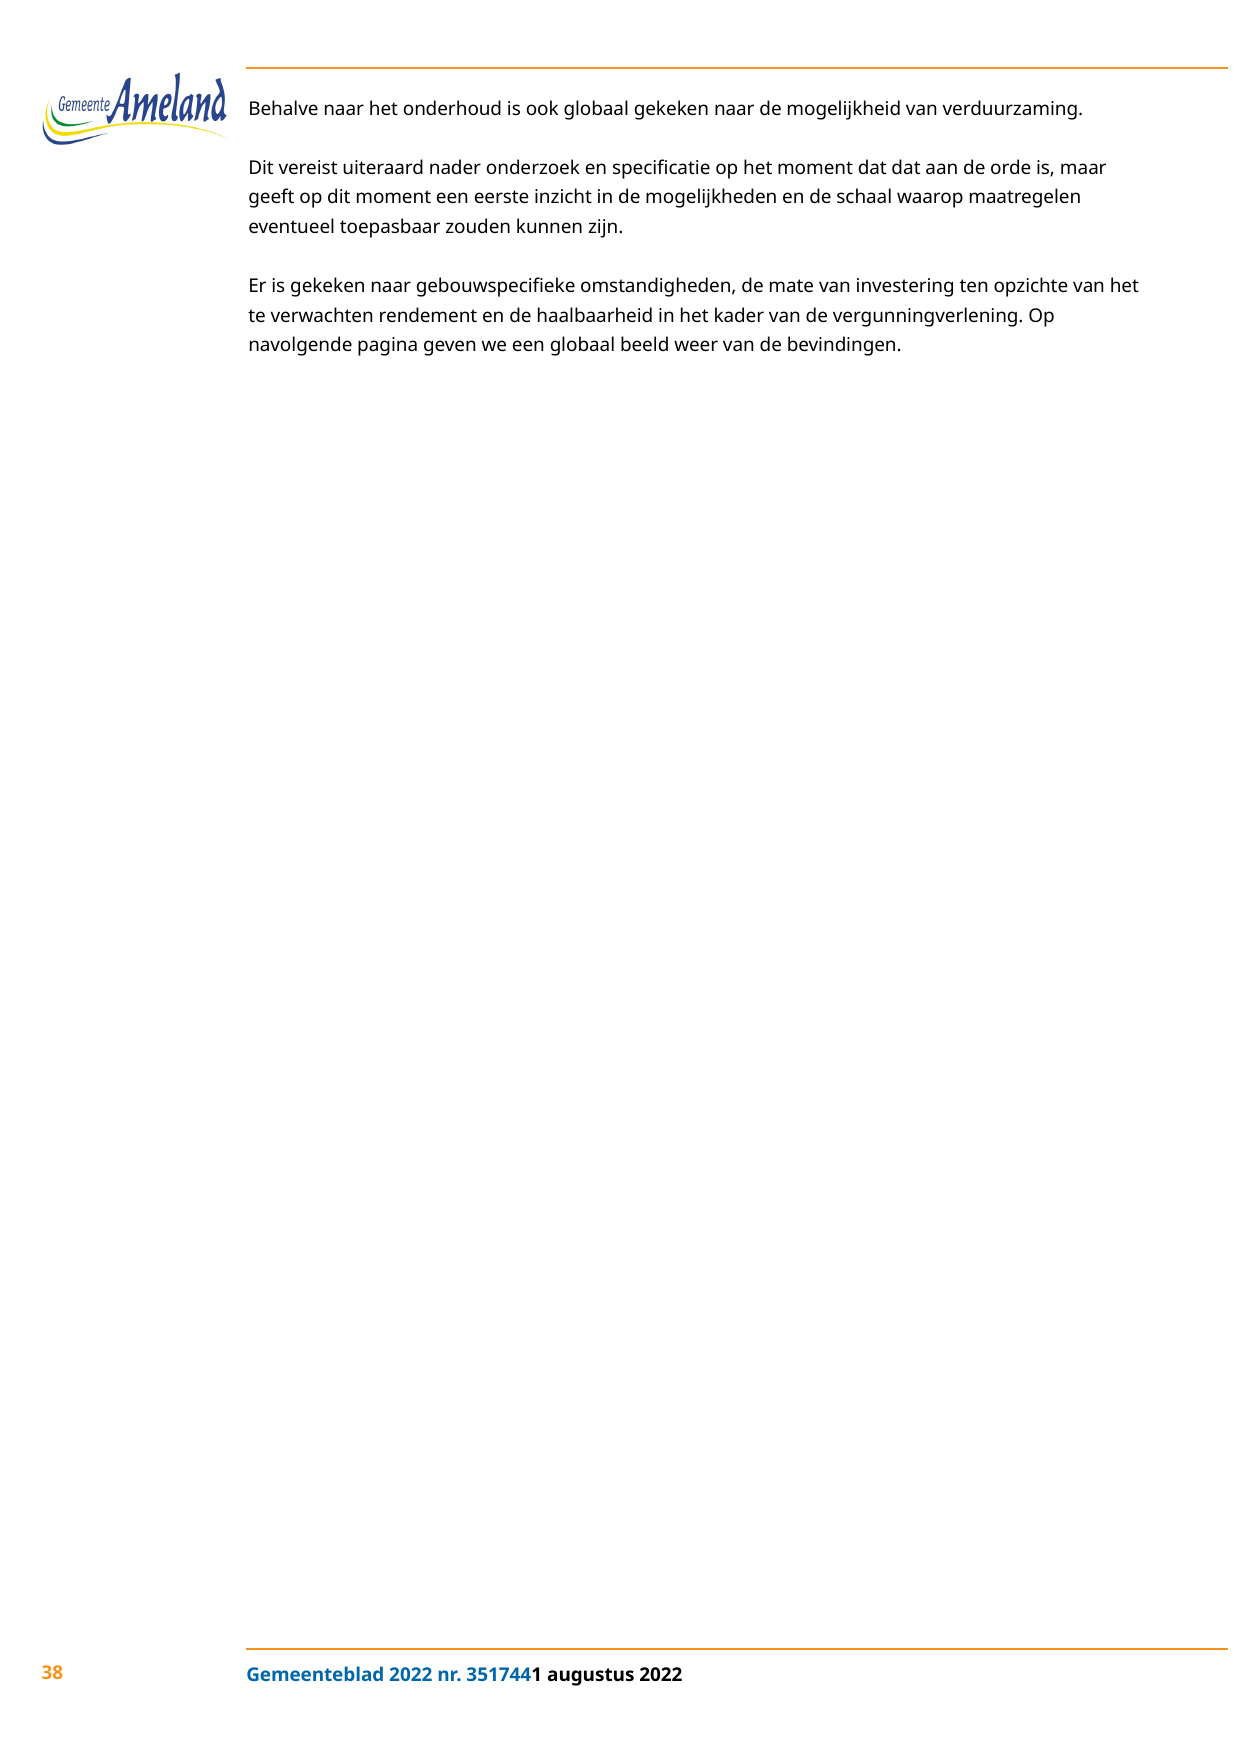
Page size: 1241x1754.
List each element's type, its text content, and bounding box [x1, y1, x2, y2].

text Er is gekeken naar gebouwspecifieke omstandigheden, de mate van investering ten opzichte van het te verwachten rendement en de haalbaarheid in het kader van de vergunningverlening. Op navolgende pagina geven we een globaal beeld weer van de bevindingen. [248, 272, 1152, 357]
text Behalve naar het onderhoud is ook globaal gekeken naar de mogelijkheid van verduurzaming. [248, 95, 1152, 121]
picture [41, 47, 231, 172]
text Dit vereist uiteraard nader onderzoek en specificatie op het moment dat dat aan de orde is, maar geeft op dit moment een eerste inzicht in de mogelijkheden en de schaal waarop maatregelen eventueel toepasbaar zouden kunnen zijn. [248, 154, 1152, 239]
